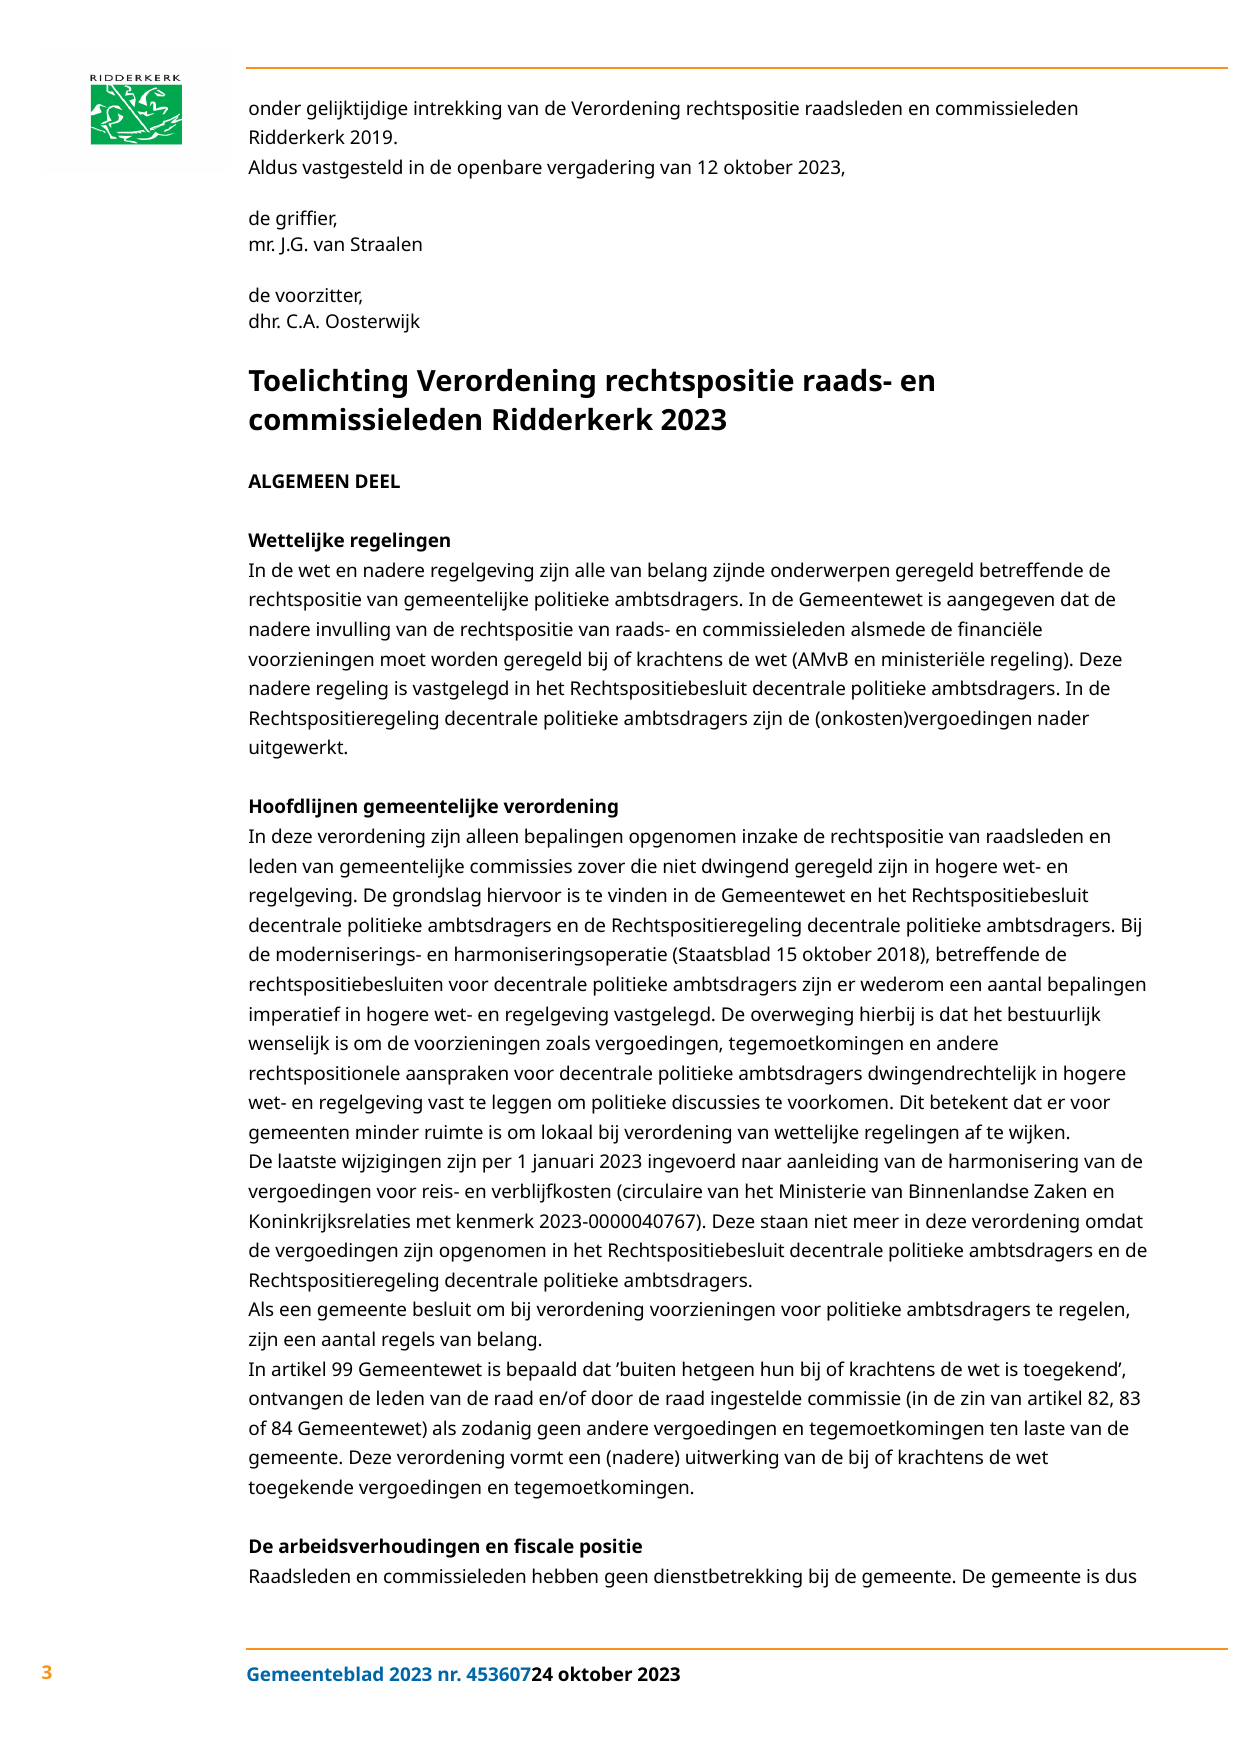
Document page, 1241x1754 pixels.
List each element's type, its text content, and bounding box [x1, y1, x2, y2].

picture [41, 47, 231, 172]
text Als een gemeente besluit om bij verordening voorzieningen voor politieke ambtsdragers te regelen, zijn een aantal regels van belang. [248, 1297, 1152, 1352]
text dhr. C.A. Oosterwijk [248, 308, 1152, 334]
text Hoofdlijnen gemeentelijke verordening [248, 794, 1152, 819]
text de voorzitter, [248, 283, 1152, 308]
text De laatste wijzigingen zijn per 1 januari 2023 ingevoerd naar aanleiding van de harmonisering van de vergoedingen voor reis- en verblijfkosten (circulaire van het Ministerie van Binnenlandse Zaken en Koninkrijksrelaties met kenmerk 2023-0000040767). Deze staan niet meer in deze verordening omdat de vergoedingen zijn opgenomen in het Rechtspositiebesluit decentrale politieke ambtsdragers en de Rechtspositieregeling decentrale politieke ambtsdragers. [248, 1149, 1152, 1293]
text In artikel 99 Gemeentewet is bepaald dat ’buiten hetgeen hun bij of krachtens de wet is toegekend’, ontvangen de leden van de raad en/of door de raad ingestelde commissie (in de zin van artikel 82, 83 of 84 Gemeentewet) als zodanig geen andere vergoedingen en tegemoetkomingen ten laste van de gemeente. Deze verordening vormt een (nadere) uitwerking van de bij of krachtens de wet toegekende vergoedingen en tegemoetkomingen. [248, 1356, 1152, 1500]
text Wettelijke regelingen [248, 527, 1152, 553]
text Aldus vastgesteld in de openbare vergadering van 12 oktober 2023, [248, 154, 1152, 180]
text In de wet en nadere regelgeving zijn alle van belang zijnde onderwerpen geregeld betreffende de rechtspositie van gemeentelijke politieke ambtsdragers. In de Gemeentewet is aangegeven dat de nadere invulling van de rechtspositie van raads- en commissieleden alsmede de financiële voorzieningen moet worden geregeld bij of krachtens de wet (AMvB en ministeriële regeling). Deze nadere regeling is vastgelegd in het Rechtspositiebesluit decentrale politieke ambtsdragers. In de Rechtspositieregeling decentrale politieke ambtsdragers zijn de (onkosten)vergoedingen nader uitgewerkt. [248, 557, 1152, 760]
text mr. J.G. van Straalen [248, 231, 1152, 257]
text In deze verordening zijn alleen bepalingen opgenomen inzake de rechtspositie van raadsleden en leden van gemeentelijke commissies zover die niet dwingend geregeld zijn in hogere wet- en regelgeving. De grondslag hiervoor is te vinden in de Gemeentewet en het Rechtspositiebesluit decentrale politieke ambtsdragers en de Rechtspositieregeling decentrale politieke ambtsdragers. Bij de moderniserings- en harmoniseringsoperatie (Staatsblad 15 oktober 2018), betreffende de rechtspositiebesluiten voor decentrale politieke ambtsdragers zijn er wederom een aantal bepalingen imperatief in hogere wet- en regelgeving vastgelegd. De overweging hierbij is dat het bestuurlijk wenselijk is om de voorzieningen zoals vergoedingen, tegemoetkomingen en andere rechtspositionele aanspraken voor decentrale politieke ambtsdragers dwingendrechtelijk in hogere wet- en regelgeving vast te leggen om politieke discussies te voorkomen. Dit betekent dat er voor gemeenten minder ruimte is om lokaal bij verordening van wettelijke regelingen af te wijken. [248, 823, 1152, 1145]
text Toelichting Verordening rechtspositie raads- en commissieleden Ridderkerk 2023 [248, 360, 1152, 439]
text onder gelijktijdige intrekking van de Verordening rechtspositie raadsleden en commissieleden Ridderkerk 2019. [248, 95, 1152, 150]
text ALGEMEEN DEEL [248, 468, 1152, 494]
text de griffier, [248, 205, 1152, 231]
text Raadsleden en commissieleden hebben geen dienstbetrekking bij de gemeente. De gemeente is dus [248, 1563, 1152, 1589]
text De arbeidsverhoudingen en fiscale positie [248, 1533, 1152, 1559]
